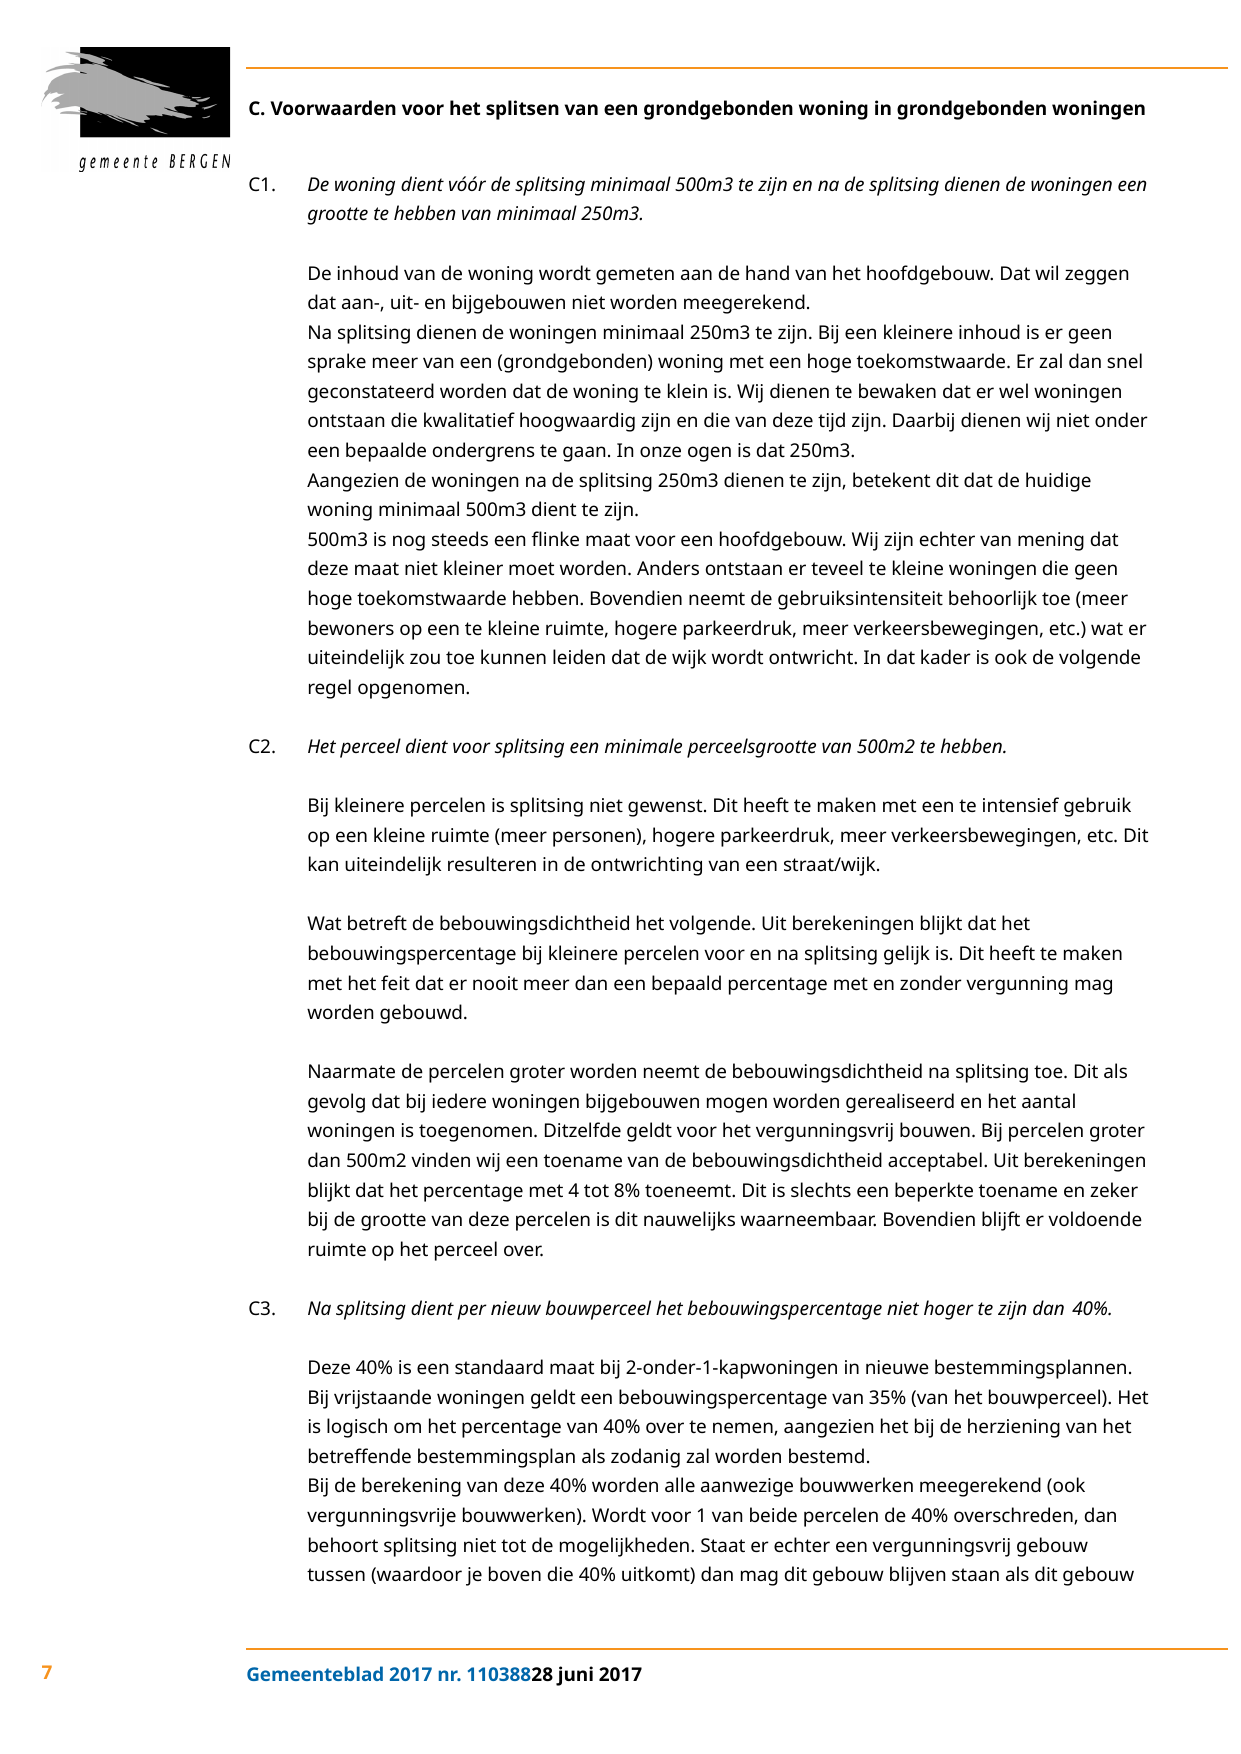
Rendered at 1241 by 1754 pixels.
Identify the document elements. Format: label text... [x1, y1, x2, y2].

list De woning dient vóór de splitsing minimaal 500m3 te zijn en na de splitsing dienen de woningen een grootte te hebben van minimaal 250m3. [248, 171, 1152, 226]
list 500m3 is nog steeds een flinke maat voor een hoofdgebouw. Wij zijn echter van mening dat deze maat niet kleiner moet worden. Anders ontstaan er teveel te kleine woningen die geen hoge toekomstwaarde hebben. Bovendien neemt de gebruiksintensiteit behoorlijk toe (meer bewoners op een te kleine ruimte, hogere parkeerdruk, meer verkeersbewegingen, etc.) wat er uiteindelijk zou toe kunnen leiden dat de wijk wordt ontwricht. In dat kader is ook de volgende regel opgenomen. [248, 526, 1152, 699]
list Deze 40% is een standaard maat bij 2-onder-1-kapwoningen in nieuwe bestemmingsplannen. Bij vrijstaande woningen geldt een bebouwingspercentage van 35% (van het bouwperceel). Het is logisch om het percentage van 40% over te nemen, aangezien het bij de herziening van het betreffende bestemmingsplan als zodanig zal worden bestemd. [248, 1354, 1152, 1469]
list Bij kleinere percelen is splitsing niet gewenst. Dit heeft te maken met een te intensief gebruik op een kleine ruimte (meer personen), hogere parkeerdruk, meer verkeersbewegingen, etc. Dit kan uiteindelijk resulteren in de ontwrichting van een straat/wijk. [248, 792, 1152, 877]
list De inhoud van de woning wordt gemeten aan de hand van het hoofdgebouw. Dat wil zeggen dat aan-, uit- en bijgebouwen niet worden meegerekend. [248, 260, 1152, 315]
list Het perceel dient voor splitsing een minimale perceelsgrootte van 500m2 te hebben. [248, 733, 1152, 759]
list Wat betreft de bebouwingsdichtheid het volgende. Uit berekeningen blijkt dat het bebouwingspercentage bij kleinere percelen voor en na splitsing gelijk is. Dit heeft te maken met het feit dat er nooit meer dan een bepaald percentage met en zonder vergunning mag worden gebouwd. [248, 911, 1152, 1025]
list Na splitsing dienen de woningen minimaal 250m3 te zijn. Bij een kleinere inhoud is er geen sprake meer van een (grondgebonden) woning met een hoge toekomstwaarde. Er zal dan snel geconstateerd worden dat de woning te klein is. Wij dienen te bewaken dat er wel woningen ontstaan die kwalitatief hoogwaardig zijn en die van deze tijd zijn. Daarbij dienen wij niet onder een bepaalde ondergrens te gaan. In onze ogen is dat 250m3. [248, 319, 1152, 463]
picture [41, 47, 231, 172]
list Naarmate de percelen groter worden neemt de bebouwingsdichtheid na splitsing toe. Dit als gevolg dat bij iedere woningen bijgebouwen mogen worden gerealiseerd en het aantal woningen is toegenomen. Ditzelfde geldt voor het vergunningsvrij bouwen. Bij percelen groter dan 500m2 vinden wij een toename van de bebouwingsdichtheid acceptabel. Uit berekeningen blijkt dat het percentage met 4 tot 8% toeneemt. Dit is slechts een beperkte toename en zeker bij de grootte van deze percelen is dit nauwelijks waarneembaar. Bovendien blijft er voldoende ruimte op het perceel over. [248, 1058, 1152, 1262]
list Aangezien de woningen na de splitsing 250m3 dienen te zijn, betekent dit dat de huidige woning minimaal 500m3 dient te zijn. [248, 467, 1152, 522]
list Na splitsing dient per nieuw bouwperceel het bebouwingspercentage niet hoger te zijn dan 40%. [248, 1295, 1152, 1321]
list Bij de berekening van deze 40% worden alle aanwezige bouwwerken meegerekend (ook vergunningsvrije bouwwerken). Wordt voor 1 van beide percelen de 40% overschreden, dan behoort splitsing niet tot de mogelijkheden. Staat er echter een vergunningsvrij gebouw tussen (waardoor je boven die 40% uitkomt) dan mag dit gebouw blijven staan als dit gebouw [248, 1473, 1152, 1587]
text C. Voorwaarden voor het splitsen van een grondgebonden woning in grondgebonden woningen [248, 95, 1152, 121]
